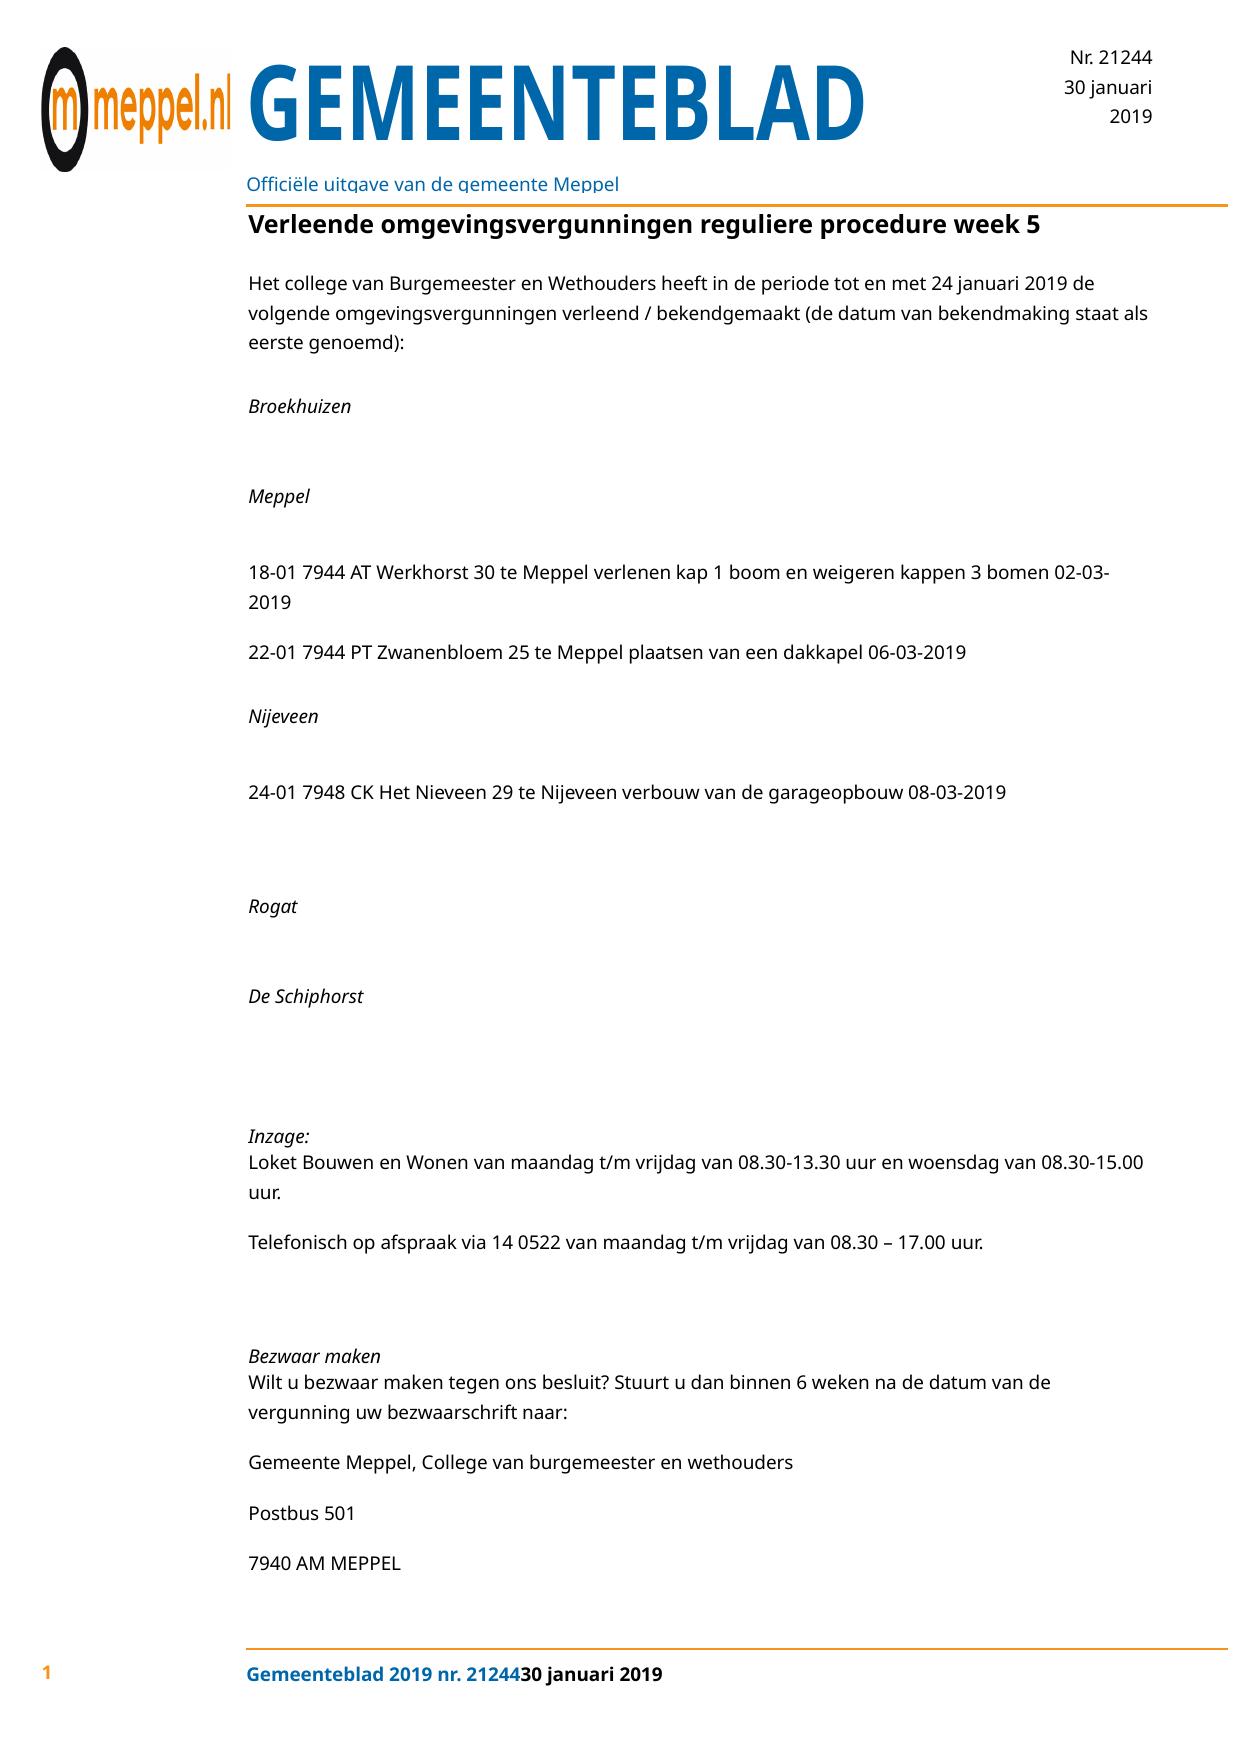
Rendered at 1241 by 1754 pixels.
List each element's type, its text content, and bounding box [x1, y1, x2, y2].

text Het college van Burgemeester en Wethouders heeft in de periode tot en met 24 januari 2019 de volgende omgevingsvergunningen verleend / bekendgemaakt (de datum van bekendmaking staat als eerste genoemd): [248, 270, 1152, 355]
text 24-01 7948 CK Het Nieveen 29 te Nijeveen verbouw van de garageopbouw 08-03-2019 [248, 779, 1152, 805]
text Postbus 501 [248, 1500, 1152, 1526]
text Inzage: [248, 1123, 1152, 1149]
text Verleende omgevingsvergunningen reguliere procedure week 5 [248, 207, 1152, 241]
text 7940 AM MEPPEL [248, 1550, 1152, 1576]
text Nijeveen [248, 703, 1152, 729]
text Rogat [248, 894, 1152, 919]
text Gemeente Meppel, College van burgemeester en wethouders [248, 1449, 1152, 1475]
text Broekhuizen [248, 393, 1152, 419]
text Wilt u bezwaar maken tegen ons besluit? Stuurt u dan binnen 6 weken na de datum van de vergunning uw bezwaarschrift naar: [248, 1369, 1152, 1425]
text Bezwaar maken [248, 1344, 1152, 1369]
picture [41, 47, 231, 172]
text 22-01 7944 PT Zwanenbloem 25 te Meppel plaatsen van een dakkapel 06-03-2019 [248, 639, 1152, 665]
text Loket Bouwen en Wonen van maandag t/m vrijdag van 08.30-13.30 uur en woensdag van 08.30-15.00 uur. [248, 1149, 1152, 1204]
text De Schiphorst [248, 983, 1152, 1009]
text Telefonisch op afspraak via 14 0522 van maandag t/m vrijdag van 08.30 – 17.00 uur. [248, 1229, 1152, 1255]
text 18-01 7944 AT Werkhorst 30 te Meppel verlenen kap 1 boom en weigeren kappen 3 bomen 02-03-2019 [248, 559, 1152, 614]
text Meppel [248, 483, 1152, 509]
